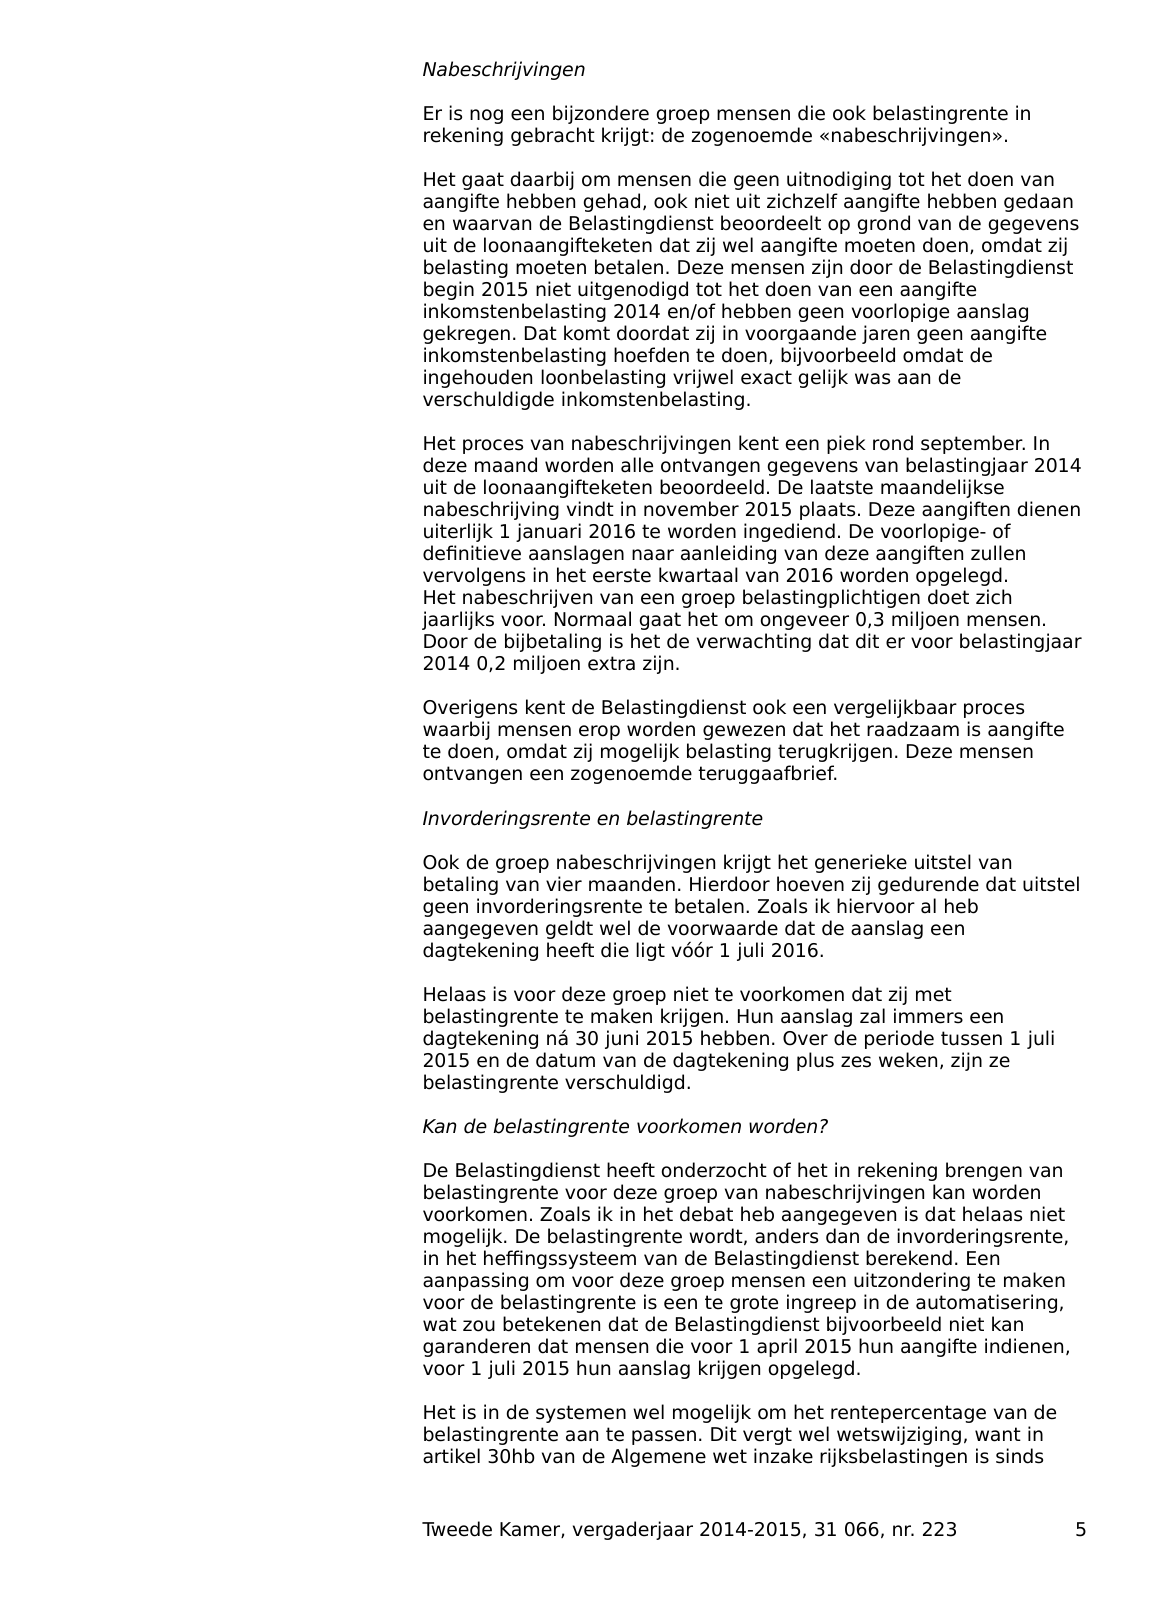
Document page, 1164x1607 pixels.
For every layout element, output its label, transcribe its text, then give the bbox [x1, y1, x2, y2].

text Overigens kent de Belastingdienst ook een vergelijkbaar proces waarbij mensen erop worden gewezen dat het raadzaam is aangifte te doen, omdat zij mogelijk belasting terugkrijgen. Deze mensen ontvangen een zogenoemde teruggaafbrief. [422, 697, 1087, 785]
subtitle Kan de belastingrente voorkomen worden? [422, 1116, 1087, 1138]
text Het is in de systemen wel mogelijk om het rentepercentage van de belastingrente aan te passen. Dit vergt wel wetswijziging, want in artikel 30hb van de Algemene wet inzake rijksbelastingen is sinds [422, 1402, 1087, 1468]
text De Belastingdienst heeft onderzocht of het in rekening brengen van belastingrente voor deze groep van nabeschrijvingen kan worden voorkomen. Zoals ik in het debat heb aangegeven is dat helaas niet mogelijk. De belastingrente wordt, anders dan de invorderingsrente, in het heffingssysteem van de Belastingdienst berekend. Een aanpassing om voor deze groep mensen een uitzondering te maken voor de belastingrente is een te grote ingreep in de automatisering, wat zou betekenen dat de Belastingdienst bijvoorbeeld niet kan garanderen dat mensen die voor 1 april 2015 hun aangifte indienen, voor 1 juli 2015 hun aanslag krijgen opgelegd. [422, 1160, 1087, 1380]
subtitle Nabeschrijvingen [422, 59, 1087, 81]
subtitle Invorderingsrente en belastingrente [422, 807, 1087, 829]
text Het nabeschrijven van een groep belastingplichtigen doet zich jaarlijks voor. Normaal gaat het om ongeveer 0,3 miljoen mensen. Door de bijbetaling is het de verwachting dat dit er voor belastingjaar 2014 0,2 miljoen extra zijn. [422, 587, 1087, 675]
text Het gaat daarbij om mensen die geen uitnodiging tot het doen van aangifte hebben gehad, ook niet uit zichzelf aangifte hebben gedaan en waarvan de Belastingdienst beoordeelt op grond van de gegevens uit de loonaangifteketen dat zij wel aangifte moeten doen, omdat zij belasting moeten betalen. Deze mensen zijn door de Belastingdienst begin 2015 niet uitgenodigd tot het doen van een aangifte inkomstenbelasting 2014 en/of hebben geen voorlopige aanslag gekregen. Dat komt doordat zij in voorgaande jaren geen aangifte inkomstenbelasting hoefden te doen, bijvoorbeeld omdat de ingehouden loonbelasting vrijwel exact gelijk was aan de verschuldigde inkomstenbelasting. [422, 169, 1087, 411]
text Er is nog een bijzondere groep mensen die ook belastingrente in rekening gebracht krijgt: de zogenoemde «nabeschrijvingen». [422, 103, 1087, 147]
text Het proces van nabeschrijvingen kent een piek rond september. In deze maand worden alle ontvangen gegevens van belastingjaar 2014 uit de loonaangifteketen beoordeeld. De laatste maandelijkse nabeschrijving vindt in november 2015 plaats. Deze aangiften dienen uiterlijk 1 januari 2016 te worden ingediend. De voorlopige- of definitieve aanslagen naar aanleiding van deze aangiften zullen vervolgens in het eerste kwartaal van 2016 worden opgelegd. [422, 433, 1087, 587]
text Helaas is voor deze groep niet te voorkomen dat zij met belastingrente te maken krijgen. Hun aanslag zal immers een dagtekening ná 30 juni 2015 hebben. Over de periode tussen 1 juli 2015 en de datum van de dagtekening plus zes weken, zijn ze belastingrente verschuldigd. [422, 984, 1087, 1093]
text Ook de groep nabeschrijvingen krijgt het generieke uitstel van betaling van vier maanden. Hierdoor hoeven zij gedurende dat uitstel geen invorderingsrente te betalen. Zoals ik hiervoor al heb aangegeven geldt wel de voorwaarde dat de aanslag een dagtekening heeft die ligt vóór 1 juli 2016. [422, 852, 1087, 961]
